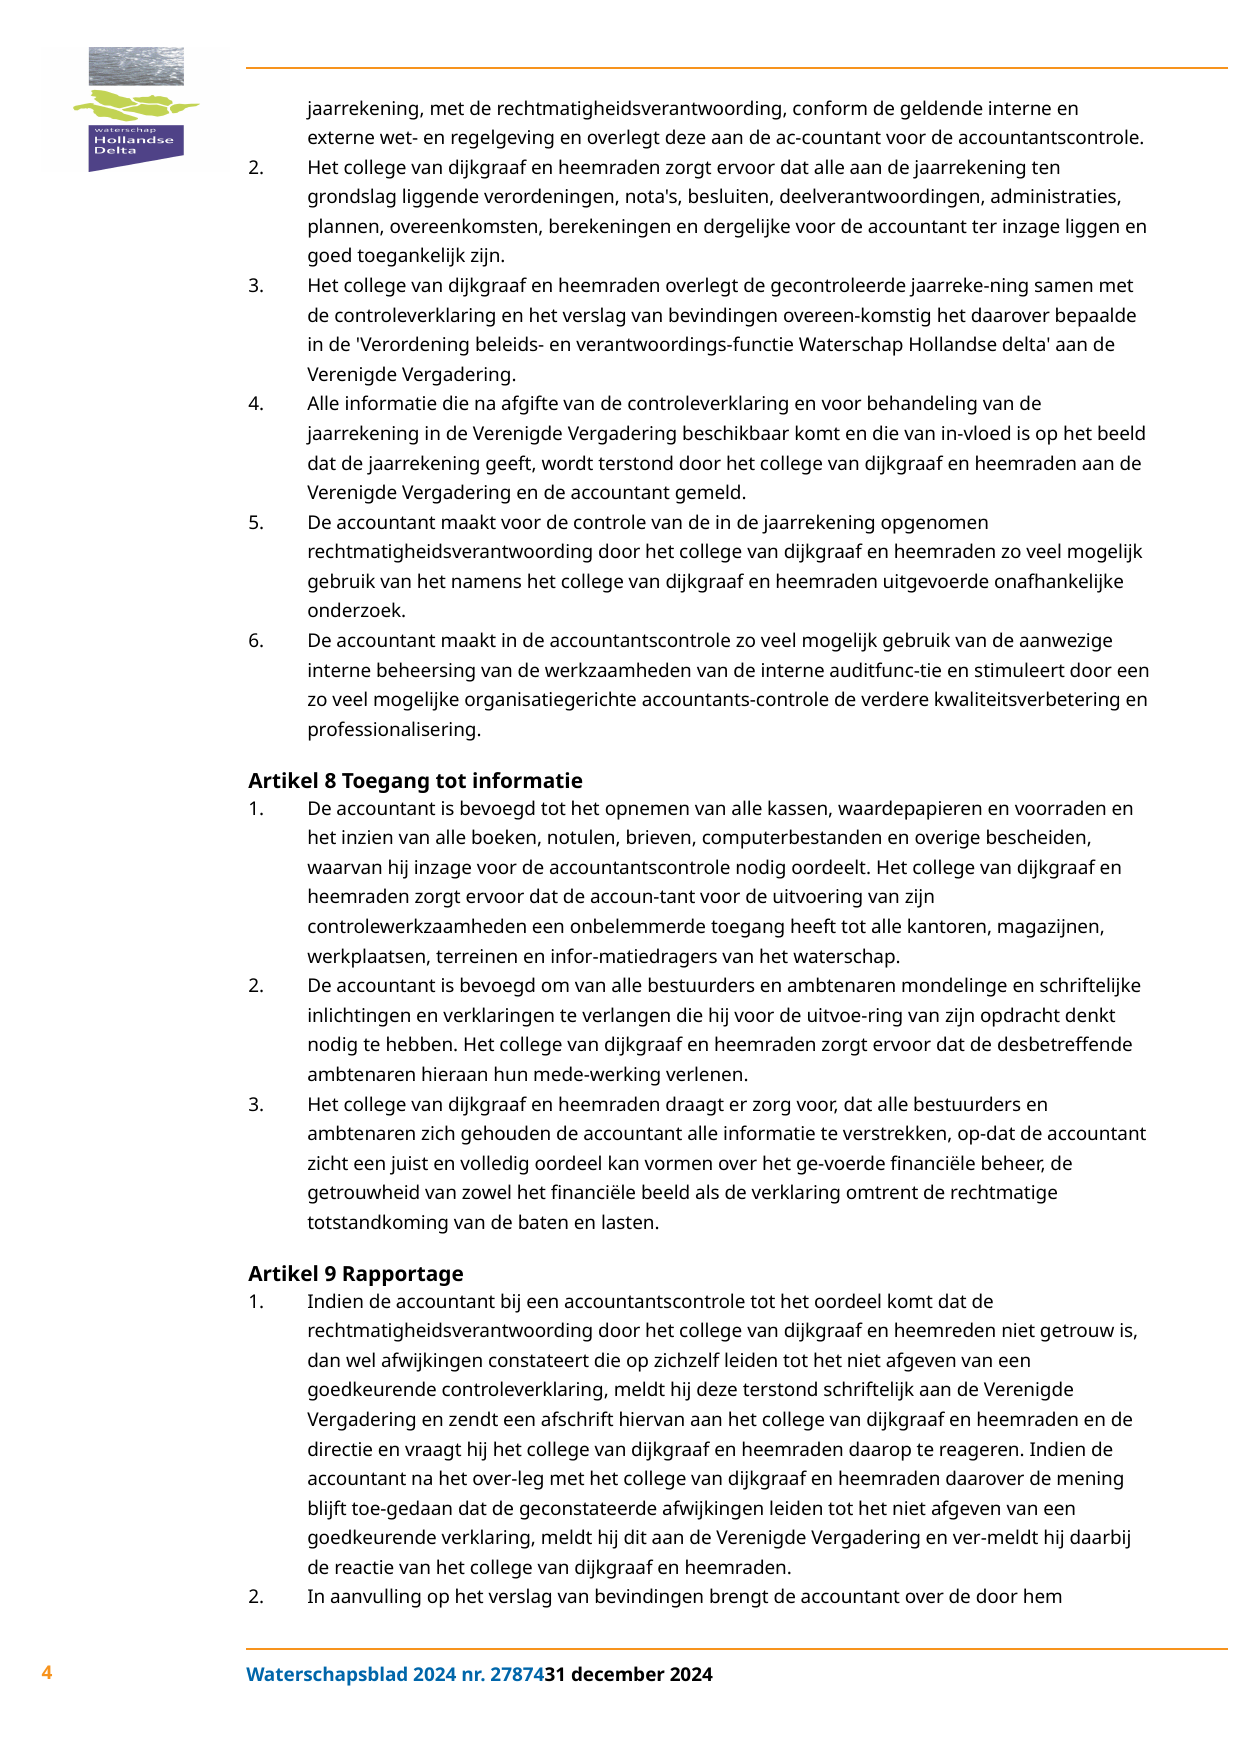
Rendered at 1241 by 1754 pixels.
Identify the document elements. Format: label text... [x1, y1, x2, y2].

list De accountant is bevoegd tot het opnemen van alle kassen, waardepapieren en voorraden en het inzien van alle boeken, notulen, brieven, computerbestanden en overige bescheiden, waarvan hij inzage voor de accountantscontrole nodig oordeelt. Het college van dijkgraaf en heemraden zorgt ervoor dat de accoun-tant voor de uitvoering van zijn controlewerkzaamheden een onbelemmerde toegang heeft tot alle kantoren, magazijnen, werkplaatsen, terreinen en infor-matiedragers van het waterschap. [248, 795, 1152, 968]
list De accountant is bevoegd om van alle bestuurders en ambtenaren mondelinge en schriftelijke inlichtingen en verklaringen te verlangen die hij voor de uitvoe-ring van zijn opdracht denkt nodig te hebben. Het college van dijkgraaf en heemraden zorgt ervoor dat de desbetreffende ambtenaren hieraan hun mede-werking verlenen. [248, 972, 1152, 1087]
list Het college van dijkgraaf en heemraden overlegt de gecontroleerde jaarreke-ning samen met de controleverklaring en het verslag van bevindingen overeen-komstig het daarover bepaalde in de 'Verordening beleids- en verantwoordings-functie Waterschap Hollandse delta' aan de Verenigde Vergadering. [248, 272, 1152, 387]
list Alle informatie die na afgifte van de controleverklaring en voor behandeling van de jaarrekening in de Verenigde Vergadering beschikbaar komt en die van in-vloed is op het beeld dat de jaarrekening geeft, wordt terstond door het college van dijkgraaf en heemraden aan de Verenigde Vergadering en de accountant gemeld. [248, 391, 1152, 505]
text Artikel 8 Toegang tot informatie [248, 766, 1152, 795]
list Het college van dijkgraaf en heemraden draagt er zorg voor, dat alle bestuurders en ambtenaren zich gehouden de accountant alle informatie te verstrekken, op-dat de accountant zicht een juist en volledig oordeel kan vormen over het ge-voerde financiële beheer, de getrouwheid van zowel het financiële beeld als de verklaring omtrent de rechtmatige totstandkoming van de baten en lasten. [248, 1091, 1152, 1235]
list De accountant maakt voor de controle van de in de jaarrekening opgenomen rechtmatigheidsverantwoording door het college van dijkgraaf en heemraden zo veel mogelijk gebruik van het namens het college van dijkgraaf en heemraden uitgevoerde onafhankelijke onderzoek. [248, 509, 1152, 623]
list Het college van dijkgraaf en heemraden zorgt ervoor dat alle aan de jaarrekening ten grondslag liggende verordeningen, nota's, besluiten, deelverantwoordingen, administraties, plannen, overeenkomsten, berekeningen en dergelijke voor de accountant ter inzage liggen en goed toegankelijk zijn. [248, 154, 1152, 268]
list In aanvulling op het verslag van bevindingen brengt de accountant over de door hem [248, 1584, 1152, 1609]
list De accountant maakt in de accountantscontrole zo veel mogelijk gebruik van de aanwezige interne beheersing van de werkzaamheden van de interne auditfunc-tie en stimuleert door een zo veel mogelijke organisatiegerichte accountants-controle de verdere kwaliteitsverbetering en professionalisering. [248, 627, 1152, 742]
picture [41, 47, 231, 172]
text Artikel 9 Rapportage [248, 1259, 1152, 1288]
list jaarrekening, met de rechtmatigheidsverantwoording, conform de geldende interne en externe wet- en regelgeving en overlegt deze aan de ac-countant voor de accountantscontrole. [248, 95, 1152, 150]
list Indien de accountant bij een accountantscontrole tot het oordeel komt dat de rechtmatigheidsverantwoording door het college van dijkgraaf en heemreden niet getrouw is, dan wel afwijkingen constateert die op zichzelf leiden tot het niet afgeven van een goedkeurende controleverklaring, meldt hij deze terstond schriftelijk aan de Verenigde Vergadering en zendt een afschrift hiervan aan het college van dijkgraaf en heemraden en de directie en vraagt hij het college van dijkgraaf en heemraden daarop te reageren. Indien de accountant na het over-leg met het college van dijkgraaf en heemraden daarover de mening blijft toe-gedaan dat de geconstateerde afwijkingen leiden tot het niet afgeven van een goedkeurende verklaring, meldt hij dit aan de Verenigde Vergadering en ver-meldt hij daarbij de reactie van het college van dijkgraaf en heemraden. [248, 1288, 1152, 1580]
